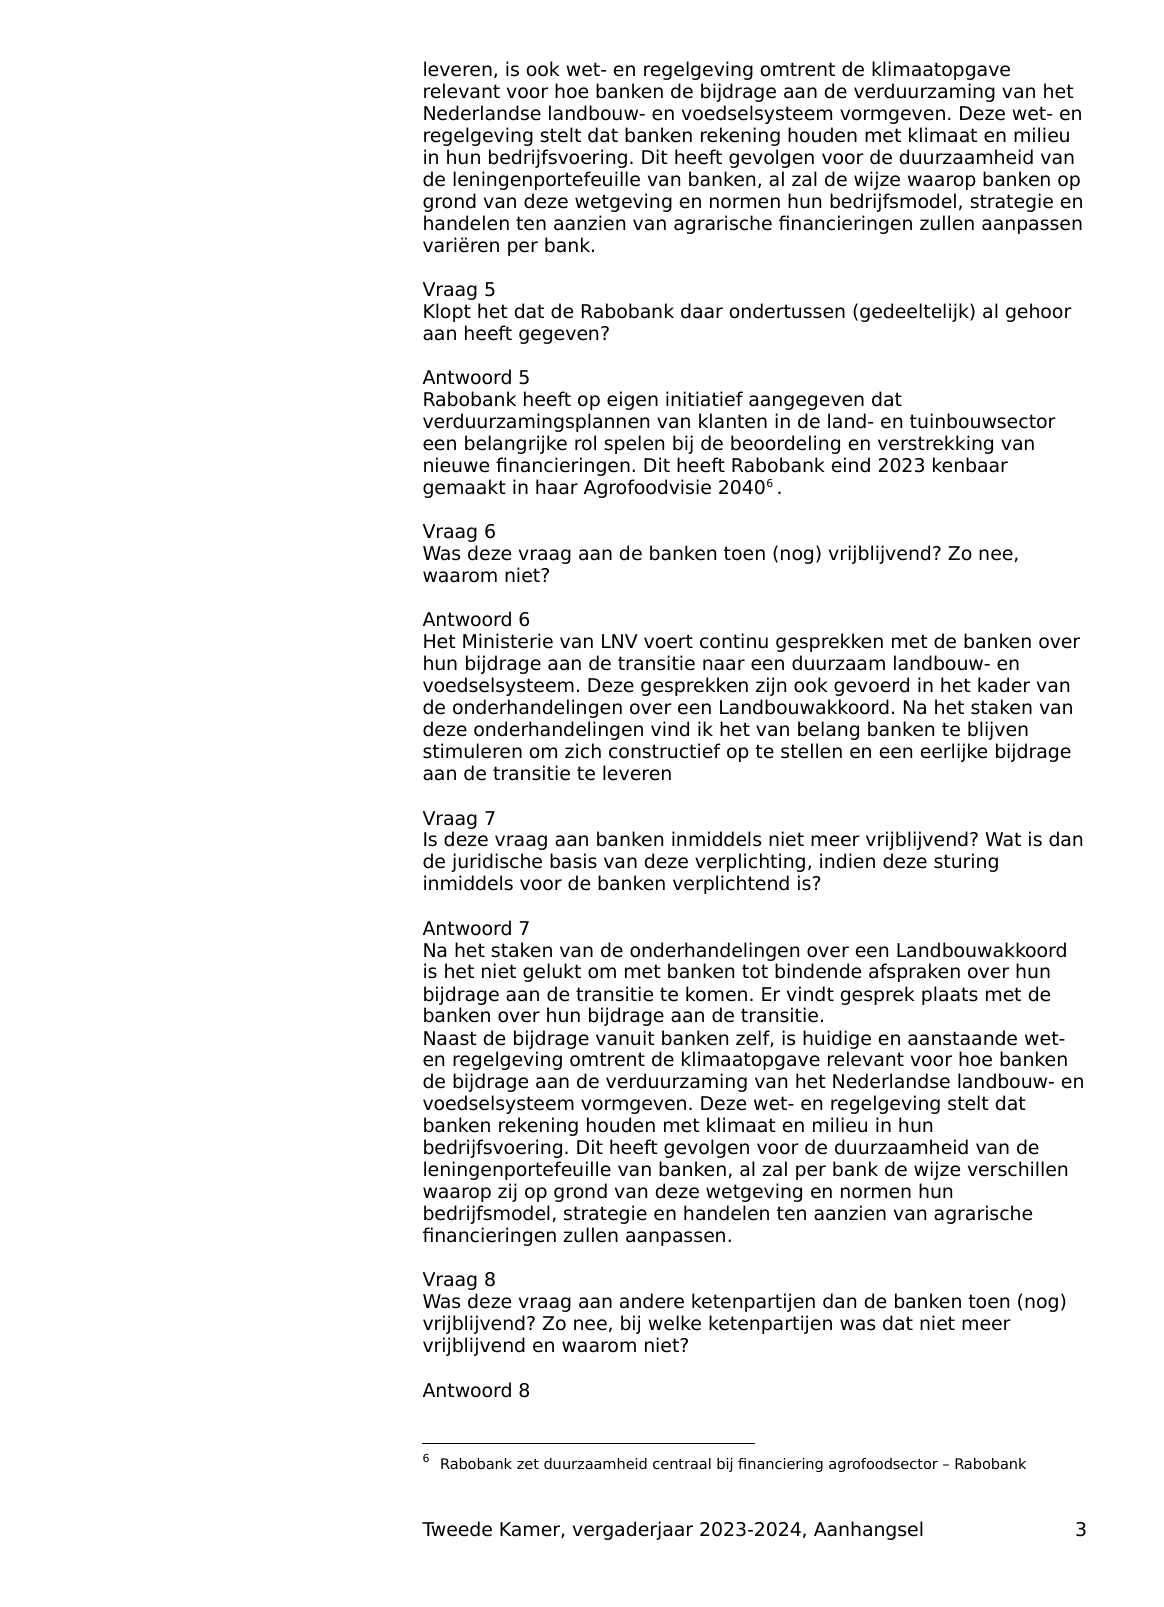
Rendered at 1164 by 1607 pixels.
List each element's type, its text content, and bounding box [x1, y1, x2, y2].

text Na het staken van de onderhandelingen over een Landbouwakkoord is het niet gelukt om met banken tot bindende afspraken over hun bijdrage aan de transitie te komen. Er vindt gesprek plaats met de banken over hun bijdrage aan de transitie. [422, 939, 1087, 1027]
text Antwoord 8 [422, 1379, 1087, 1401]
text Naast de bijdrage vanuit banken zelf, is huidige en aanstaande wet- en regelgeving omtrent de klimaatopgave relevant voor hoe banken de bijdrage aan de verduurzaming van het Nederlandse landbouw- en voedselsysteem vormgeven. Deze wet- en regelgeving stelt dat banken rekening houden met klimaat en milieu in hun bedrijfsvoering. Dit heeft gevolgen voor de duurzaamheid van de leningenportefeuille van banken, al zal per bank de wijze verschillen waarop zij op grond van deze wetgeving en normen hun bedrijfsmodel, strategie en handelen ten aanzien van agrarische financieringen zullen aanpassen. [422, 1027, 1087, 1247]
text Klopt het dat de Rabobank daar ondertussen (gedeeltelijk) al gehoor aan heeft gegeven? [422, 301, 1087, 345]
text Vraag 6 [422, 521, 1087, 543]
text Rabobank zet duurzaamheid centraal bij financiering agrofoodsector – Rabobank [422, 1452, 1087, 1474]
text Vraag 7 [422, 807, 1087, 829]
text leveren, is ook wet- en regelgeving omtrent de klimaatopgave relevant voor hoe banken de bijdrage aan de verduurzaming van het Nederlandse landbouw- en voedselsysteem vormgeven. Deze wet- en regelgeving stelt dat banken rekening houden met klimaat en milieu in hun bedrijfsvoering. Dit heeft gevolgen voor de duurzaamheid van de leningenportefeuille van banken, al zal de wijze waarop banken op grond van deze wetgeving en normen hun bedrijfsmodel, strategie en handelen ten aanzien van agrarische financieringen zullen aanpassen variëren per bank. [422, 59, 1087, 257]
text Antwoord 5 [422, 367, 1087, 389]
text Was deze vraag aan andere ketenpartijen dan de banken toen (nog) vrijblijvend? Zo nee, bij welke ketenpartijen was dat niet meer vrijblijvend en waarom niet? [422, 1291, 1087, 1357]
text Rabobank heeft op eigen initiatief aangegeven dat verduurzamingsplannen van klanten in de land- en tuinbouwsector een belangrijke rol spelen bij de beoordeling en verstrekking van nieuwe financieringen. Dit heeft Rabobank eind 2023 kenbaar gemaakt in haar Agrofoodvisie 2040. [422, 389, 1087, 499]
text Was deze vraag aan de banken toen (nog) vrijblijvend? Zo nee, waarom niet? [422, 543, 1087, 587]
text Antwoord 6 [422, 609, 1087, 631]
text Vraag 8 [422, 1269, 1087, 1291]
text Het Ministerie van LNV voert continu gesprekken met de banken over hun bijdrage aan de transitie naar een duurzaam landbouw- en voedselsysteem. Deze gesprekken zijn ook gevoerd in het kader van de onderhandelingen over een Landbouwakkoord. Na het staken van deze onderhandelingen vind ik het van belang banken te blijven stimuleren om zich constructief op te stellen en een eerlijke bijdrage aan de transitie te leveren [422, 631, 1087, 785]
text Vraag 5 [422, 279, 1087, 301]
text Antwoord 7 [422, 917, 1087, 939]
text Is deze vraag aan banken inmiddels niet meer vrijblijvend? Wat is dan de juridische basis van deze verplichting, indien deze sturing inmiddels voor de banken verplichtend is? [422, 829, 1087, 895]
